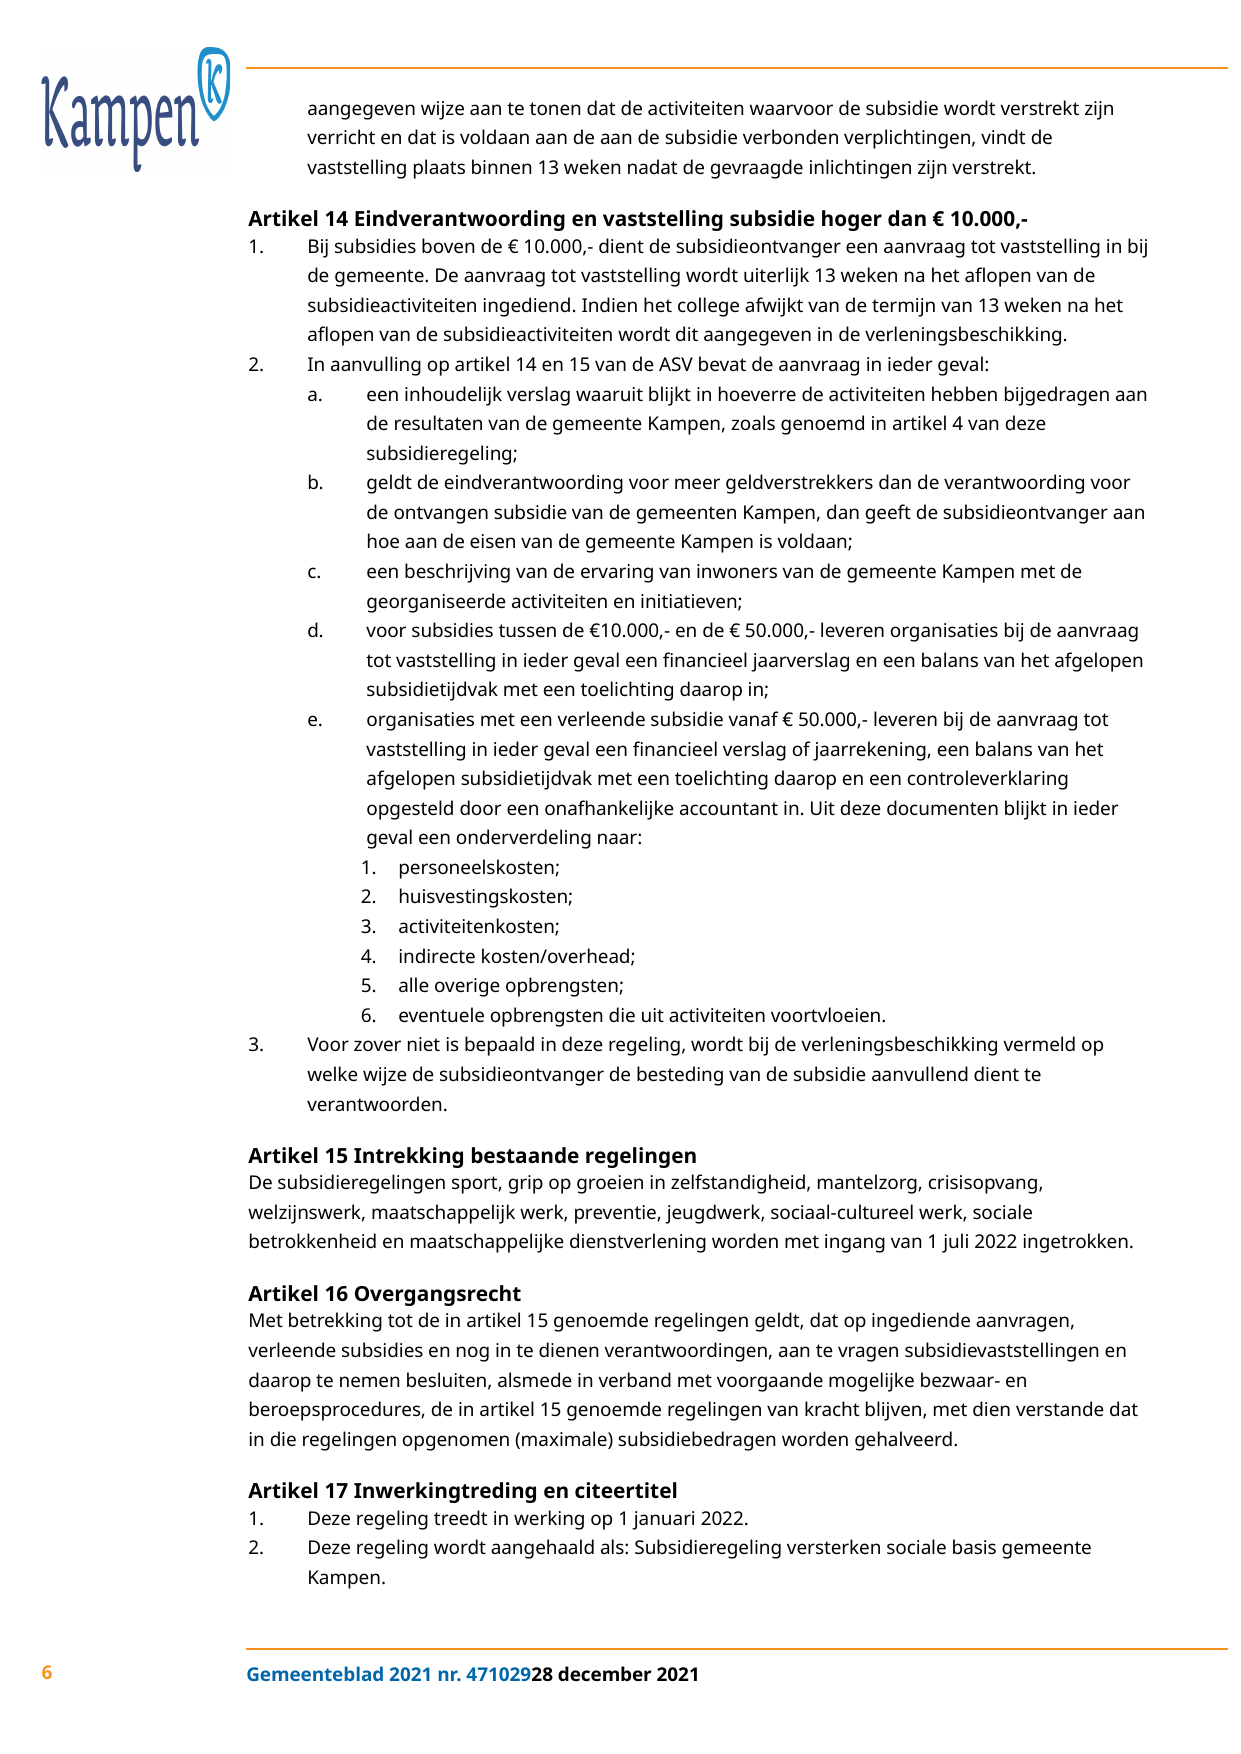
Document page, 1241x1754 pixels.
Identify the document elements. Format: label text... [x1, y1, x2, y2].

list Voor zover niet is bepaald in deze regeling, wordt bij de verleningsbeschikking vermeld op welke wijze de subsidieontvanger de besteding van de subsidie aanvullend dient te verantwoorden. [248, 1032, 1152, 1116]
text Met betrekking tot de in artikel 15 genoemde regelingen geldt, dat op ingediende aanvragen, verleende subsidies en nog in te dienen verantwoordingen, aan te vragen subsidievaststellingen en daarop te nemen besluiten, alsmede in verband met voorgaande mogelijke bezwaar- en beroepsprocedures, de in artikel 15 genoemde regelingen van kracht blijven, met dien verstande dat in die regelingen opgenomen (maximale) subsidiebedragen worden gehalveerd. [248, 1308, 1152, 1452]
list alle overige opbrengsten; [361, 972, 1152, 998]
list aangegeven wijze aan te tonen dat de activiteiten waarvoor de subsidie wordt verstrekt zijn verricht en dat is voldaan aan de aan de subsidie verbonden verplichtingen, vindt de vaststelling plaats binnen 13 weken nadat de gevraagde inlichtingen zijn verstrekt. [248, 95, 1152, 180]
list Deze regeling wordt aangehaald als: Subsidieregeling versterken sociale basis gemeente Kampen. [248, 1534, 1152, 1590]
list personeelskosten; [361, 854, 1152, 880]
list Deze regeling treedt in werking op 1 januari 2022. [248, 1505, 1152, 1531]
text Artikel 16 Overgangsrecht [248, 1279, 1152, 1308]
list een inhoudelijk verslag waaruit blijkt in hoeverre de activiteiten hebben bijgedragen aan de resultaten van de gemeente Kampen, zoals genoemd in artikel 4 van deze subsidieregeling; [307, 381, 1152, 466]
list indirecte kosten/overhead; [361, 943, 1152, 968]
picture [41, 47, 231, 172]
list eventuele opbrengsten die uit activiteiten voortvloeien. [361, 1002, 1152, 1028]
list een beschrijving van de ervaring van inwoners van de gemeente Kampen met de georganiseerde activiteiten en initiatieven; [307, 558, 1152, 613]
text Artikel 17 Inwerkingtreding en citeertitel [248, 1476, 1152, 1505]
list organisaties met een verleende subsidie vanaf € 50.000,- leveren bij de aanvraag tot vaststelling in ieder geval een financieel verslag of jaarrekening, een balans van het afgelopen subsidietijdvak met een toelichting daarop en een controleverklaring opgesteld door een onafhankelijke accountant in. Uit deze documenten blijkt in ieder geval een onderverdeling naar: [307, 706, 1152, 850]
list In aanvulling op artikel 14 en 15 van de ASV bevat de aanvraag in ieder geval: [248, 351, 1152, 377]
list voor subsidies tussen de €10.000,- en de € 50.000,- leveren organisaties bij de aanvraag tot vaststelling in ieder geval een financieel jaarverslag en een balans van het afgelopen subsidietijdvak met een toelichting daarop in; [307, 617, 1152, 702]
list huisvestingskosten; [361, 884, 1152, 909]
text De subsidieregelingen sport, grip op groeien in zelfstandigheid, mantelzorg, crisisopvang, welzijnswerk, maatschappelijk werk, preventie, jeugdwerk, sociaal-cultureel werk, sociale betrokkenheid en maatschappelijke dienstverlening worden met ingang van 1 juli 2022 ingetrokken. [248, 1169, 1152, 1254]
list geldt de eindverantwoording voor meer geldverstrekkers dan de verantwoording voor de ontvangen subsidie van de gemeenten Kampen, dan geeft de subsidieontvanger aan hoe aan de eisen van de gemeente Kampen is voldaan; [307, 469, 1152, 554]
text Artikel 15 Intrekking bestaande regelingen [248, 1141, 1152, 1169]
list Bij subsidies boven de € 10.000,- dient de subsidieontvanger een aanvraag tot vaststelling in bij de gemeente. De aanvraag tot vaststelling wordt uiterlijk 13 weken na het aflopen van de subsidieactiviteiten ingediend. Indien het college afwijkt van de termijn van 13 weken na het aflopen van de subsidieactiviteiten wordt dit aangegeven in de verleningsbeschikking. [248, 233, 1152, 347]
list activiteitenkosten; [361, 913, 1152, 939]
text Artikel 14 Eindverantwoording en vaststelling subsidie hoger dan € 10.000,- [248, 204, 1152, 233]
